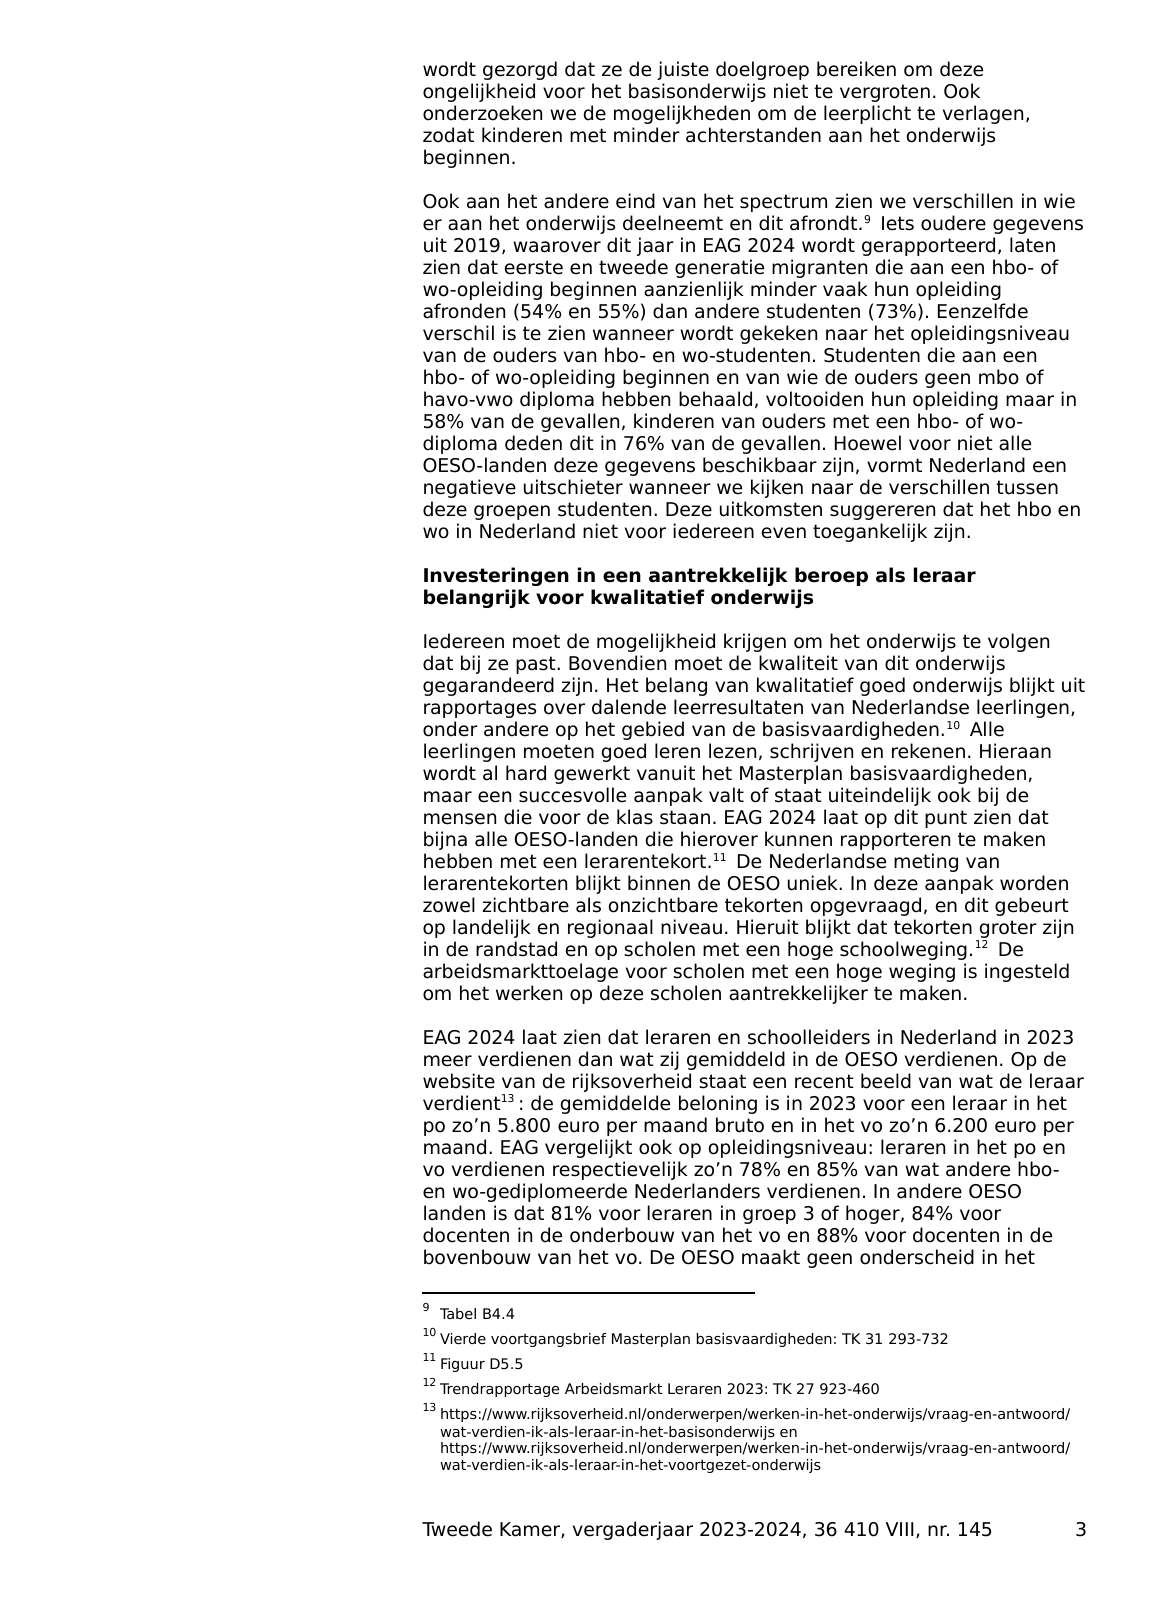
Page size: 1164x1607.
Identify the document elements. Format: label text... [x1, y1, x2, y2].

text Figuur D5.5 [422, 1352, 1087, 1374]
text Ook aan het andere eind van het spectrum zien we verschillen in wie er aan het onderwijs deelneemt en dit afrondt. Iets oudere gegevens uit 2019, waarover dit jaar in EAG 2024 wordt gerapporteerd, laten zien dat eerste en tweede generatie migranten die aan een hbo- of wo-opleiding beginnen aanzienlijk minder vaak hun opleiding afronden (54% en 55%) dan andere studenten (73%). Eenzelfde verschil is te zien wanneer wordt gekeken naar het opleidingsniveau van de ouders van hbo- en wo-studenten. Studenten die aan een hbo- of wo-opleiding beginnen en van wie de ouders geen mbo of havo-vwo diploma hebben behaald, voltooiden hun opleiding maar in 58% van de gevallen, kinderen van ouders met een hbo- of wo-diploma deden dit in 76% van de gevallen. Hoewel voor niet alle OESO-landen deze gegevens beschikbaar zijn, vormt Nederland een negatieve uitschieter wanneer we kijken naar de verschillen tussen deze groepen studenten. Deze uitkomsten suggereren dat het hbo en wo in Nederland niet voor iedereen even toegankelijk zijn. [422, 191, 1087, 543]
subtitle Investeringen in een aantrekkelijk beroep als leraar belangrijk voor kwalitatief onderwijs [422, 565, 1087, 609]
text https://www.rijksoverheid.nl/onderwerpen/werken-in-het-onderwijs/vraag-en-antwoord/wat-verdien-ik-als-leraar-in-het-basisonderwijs en https://www.rijksoverheid.nl/onderwerpen/werken-in-het-onderwijs/vraag-en-antwoord/wat-verdien-ik-als-leraar-in-het-voortgezet-onderwijs [422, 1402, 1087, 1474]
text wordt gezorgd dat ze de juiste doelgroep bereiken om deze ongelijkheid voor het basisonderwijs niet te vergroten. Ook onderzoeken we de mogelijkheden om de leerplicht te verlagen, zodat kinderen met minder achterstanden aan het onderwijs beginnen. [422, 59, 1087, 169]
text Trendrapportage Arbeidsmarkt Leraren 2023: TK 27 923-460 [422, 1377, 1087, 1399]
text Vierde voortgangsbrief Masterplan basisvaardigheden: TK 31 293-732 [422, 1327, 1087, 1349]
text EAG 2024 laat zien dat leraren en schoolleiders in Nederland in 2023 meer verdienen dan wat zij gemiddeld in de OESO verdienen. Op de website van de rijksoverheid staat een recent beeld van wat de leraar verdient: de gemiddelde beloning is in 2023 voor een leraar in het po zo’n 5.800 euro per maand bruto en in het vo zo’n 6.200 euro per maand. EAG vergelijkt ook op opleidingsniveau: leraren in het po en vo verdienen respectievelijk zo’n 78% en 85% van wat andere hbo- en wo-gediplomeerde Nederlanders verdienen. In andere OESO landen is dat 81% voor leraren in groep 3 of hoger, 84% voor docenten in de onderbouw van het vo en 88% voor docenten in de bovenbouw van het vo. De OESO maakt geen onderscheid in het [422, 1027, 1087, 1269]
text Tabel B4.4 [422, 1302, 1087, 1324]
text Iedereen moet de mogelijkheid krijgen om het onderwijs te volgen dat bij ze past. Bovendien moet de kwaliteit van dit onderwijs gegarandeerd zijn. Het belang van kwalitatief goed onderwijs blijkt uit rapportages over dalende leerresultaten van Nederlandse leerlingen, onder andere op het gebied van de basisvaardigheden. Alle leerlingen moeten goed leren lezen, schrijven en rekenen. Hieraan wordt al hard gewerkt vanuit het Masterplan basisvaardigheden, maar een succesvolle aanpak valt of staat uiteindelijk ook bij de mensen die voor de klas staan. EAG 2024 laat op dit punt zien dat bijna alle OESO-landen die hierover kunnen rapporteren te maken hebben met een lerarentekort. De Nederlandse meting van lerarentekorten blijkt binnen de OESO uniek. In deze aanpak worden zowel zichtbare als onzichtbare tekorten opgevraagd, en dit gebeurt op landelijk en regionaal niveau. Hieruit blijkt dat tekorten groter zijn in de randstad en op scholen met een hoge schoolweging. De arbeidsmarkttoelage voor scholen met een hoge weging is ingesteld om het werken op deze scholen aantrekkelijker te maken. [422, 631, 1087, 1005]
